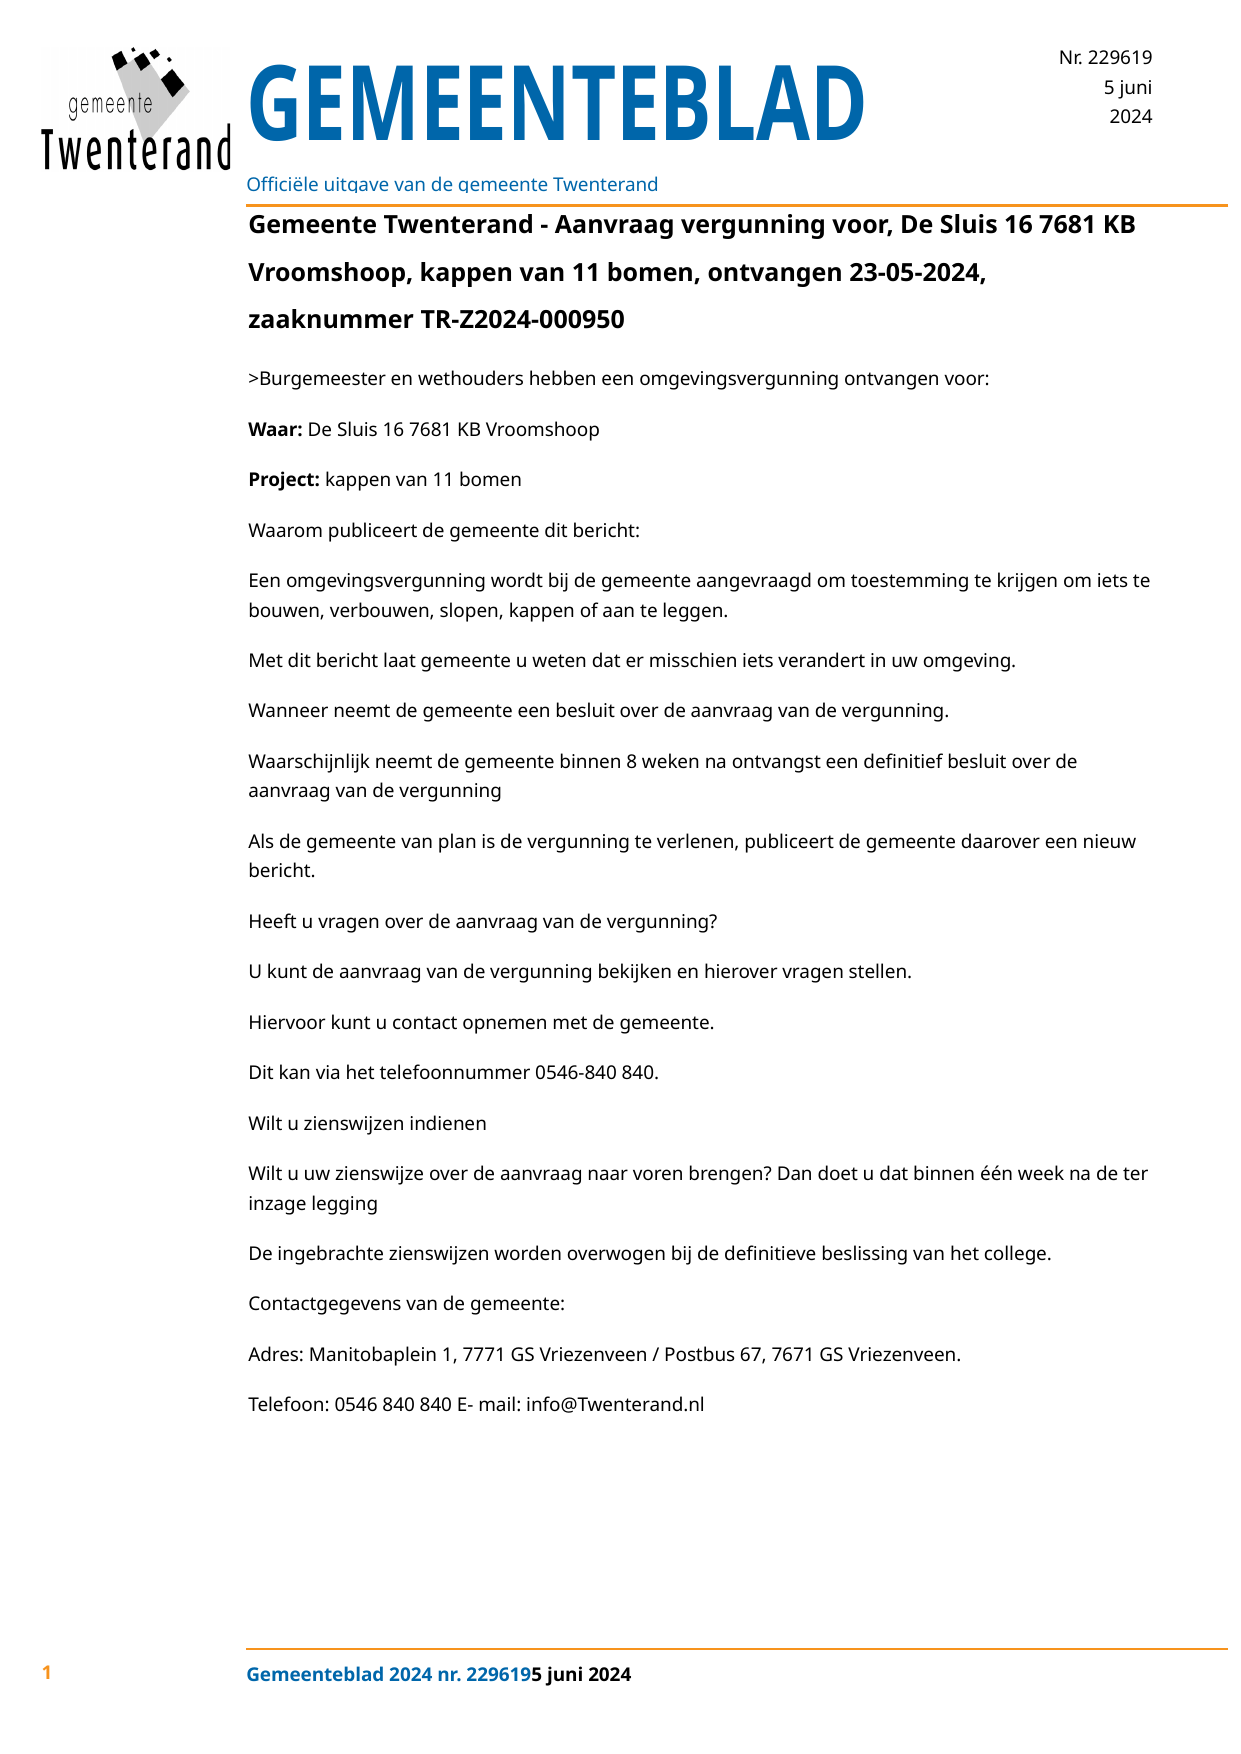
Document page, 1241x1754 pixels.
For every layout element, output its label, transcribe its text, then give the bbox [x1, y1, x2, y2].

text De ingebrachte zienswijzen worden overwogen bij de definitieve beslissing van het college. [248, 1240, 1152, 1266]
text Adres: Manitobaplein 1, 7771 GS Vriezenveen / Postbus 67, 7671 GS Vriezenveen. [248, 1341, 1152, 1367]
text Dit kan via het telefoonnummer 0546-840 840. [248, 1059, 1152, 1085]
text U kunt de aanvraag van de vergunning bekijken en hierover vragen stellen. [248, 958, 1152, 984]
text Waar: De Sluis 16 7681 KB Vroomshoop [248, 416, 1152, 442]
text Als de gemeente van plan is de vergunning te verlenen, publiceert de gemeente daarover een nieuw bericht. [248, 828, 1152, 883]
text Contactgegevens van de gemeente: [248, 1291, 1152, 1316]
text >Burgemeester en wethouders hebben een omgevingsvergunning ontvangen voor: [248, 366, 1152, 391]
text Met dit bericht laat gemeente u weten dat er misschien iets verandert in uw omgeving. [248, 647, 1152, 673]
picture [41, 47, 231, 172]
text Gemeente Twenterand - Aanvraag vergunning voor, De Sluis 16 7681 KB Vroomshoop, kappen van 11 bomen, ontvangen 23-05-2024, zaaknummer TR-Z2024-000950 [248, 207, 1152, 336]
text Heeft u vragen over de aanvraag van de vergunning? [248, 908, 1152, 934]
text Waarschijnlijk neemt de gemeente binnen 8 weken na ontvangst een definitief besluit over de aanvraag van de vergunning [248, 748, 1152, 803]
text Telefoon: 0546 840 840 E- mail: info@Twenterand.nl [248, 1391, 1152, 1417]
text Project: kappen van 11 bomen [248, 466, 1152, 492]
text Waarom publiceert de gemeente dit bericht: [248, 517, 1152, 542]
text Hiervoor kunt u contact opnemen met de gemeente. [248, 1009, 1152, 1034]
text Wilt u zienswijzen indienen [248, 1110, 1152, 1135]
text Wilt u uw zienswijze over de aanvraag naar voren brengen? Dan doet u dat binnen één week na de ter inzage legging [248, 1160, 1152, 1215]
text Wanneer neemt de gemeente een besluit over de aanvraag van de vergunning. [248, 698, 1152, 723]
text Een omgevingsvergunning wordt bij de gemeente aangevraagd om toestemming te krijgen om iets te bouwen, verbouwen, slopen, kappen of aan te leggen. [248, 567, 1152, 622]
